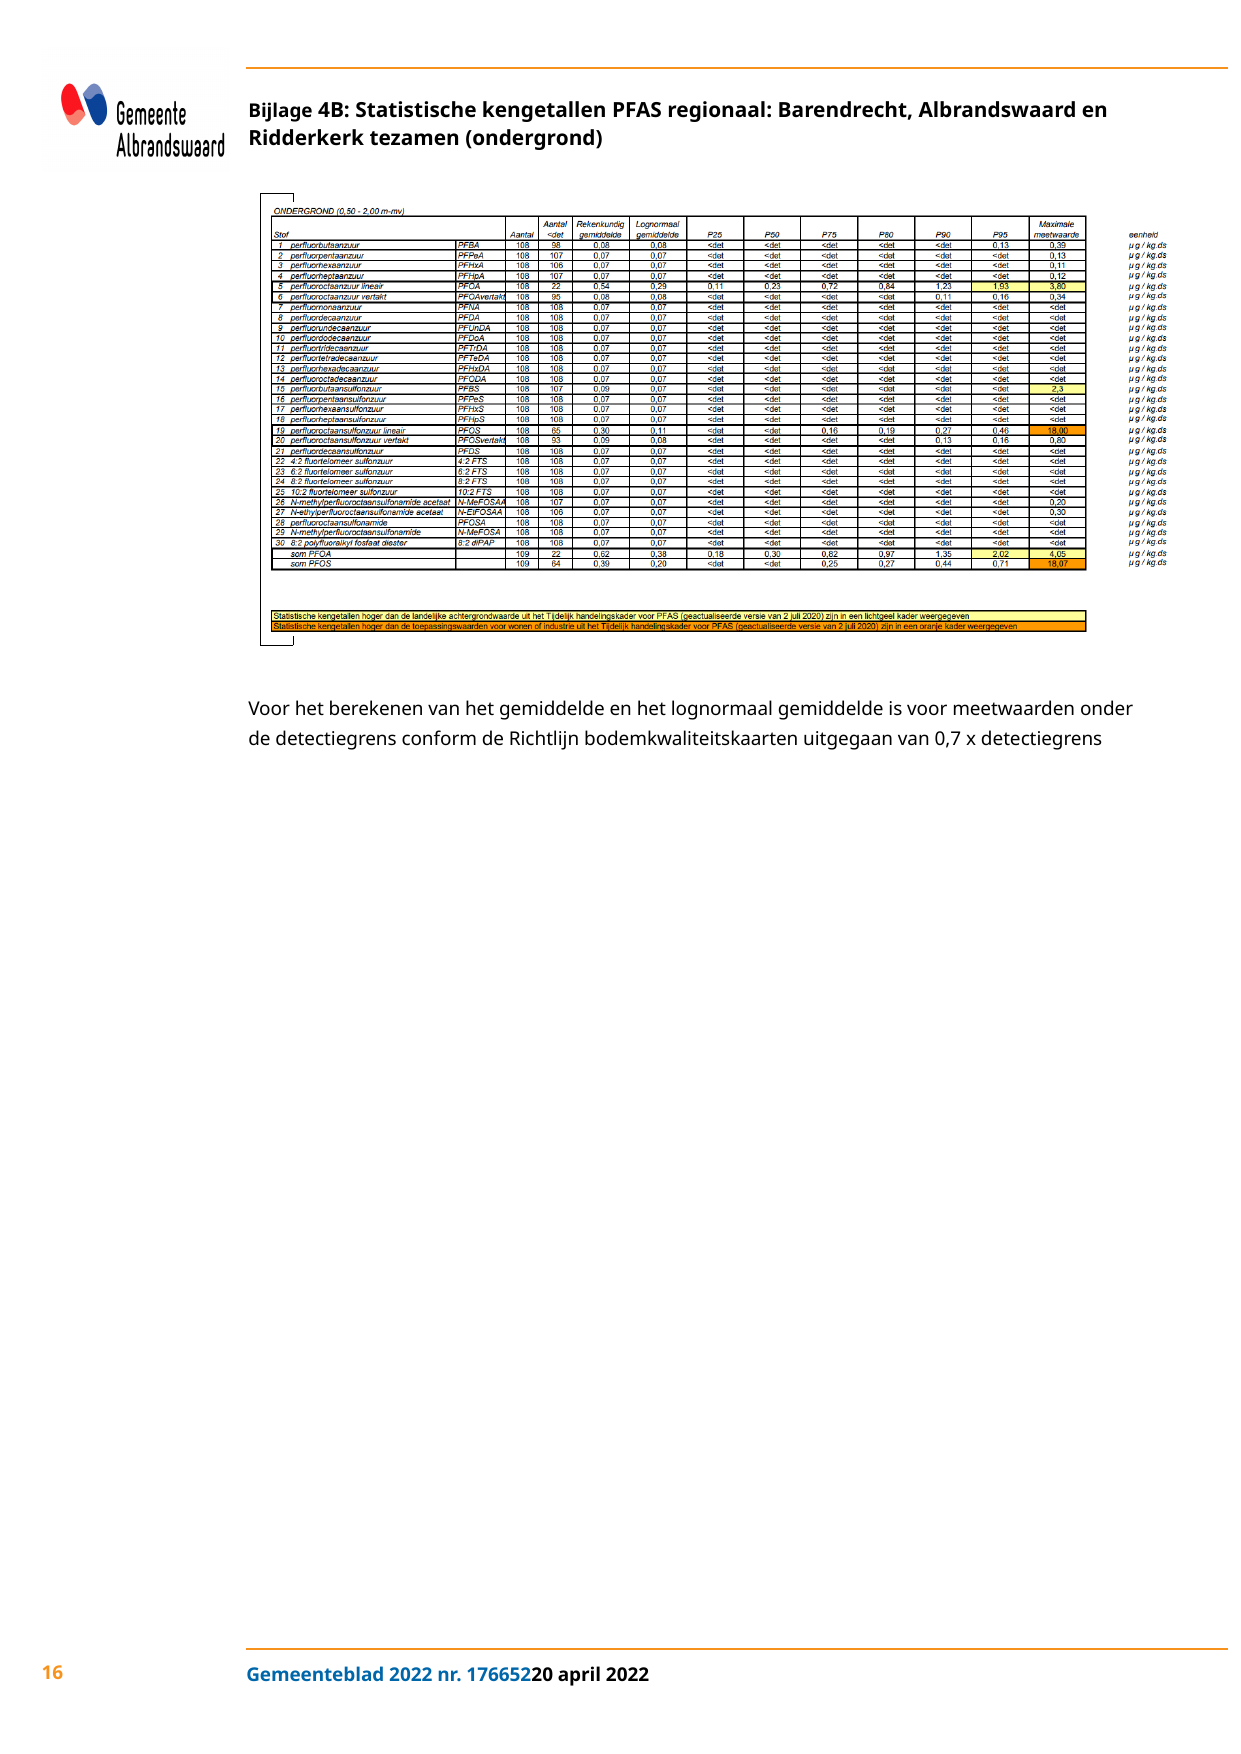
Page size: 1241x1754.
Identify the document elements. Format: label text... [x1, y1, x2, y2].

text Voor het berekenen van het gemiddelde en het lognormaal gemiddelde is voor meetwaarden onder de detectiegrens conform de Richtlijn bodemkwaliteitskaarten uitgegaan van 0,7 x detectiegrens [248, 696, 1152, 751]
picture [268, 202, 1173, 636]
picture [41, 47, 231, 172]
text Bijlage 4B: Statistische kengetallen PFAS regionaal: Barendrecht, Albrandswaard en Ridderkerk tezamen (ondergrond) [248, 95, 1152, 152]
